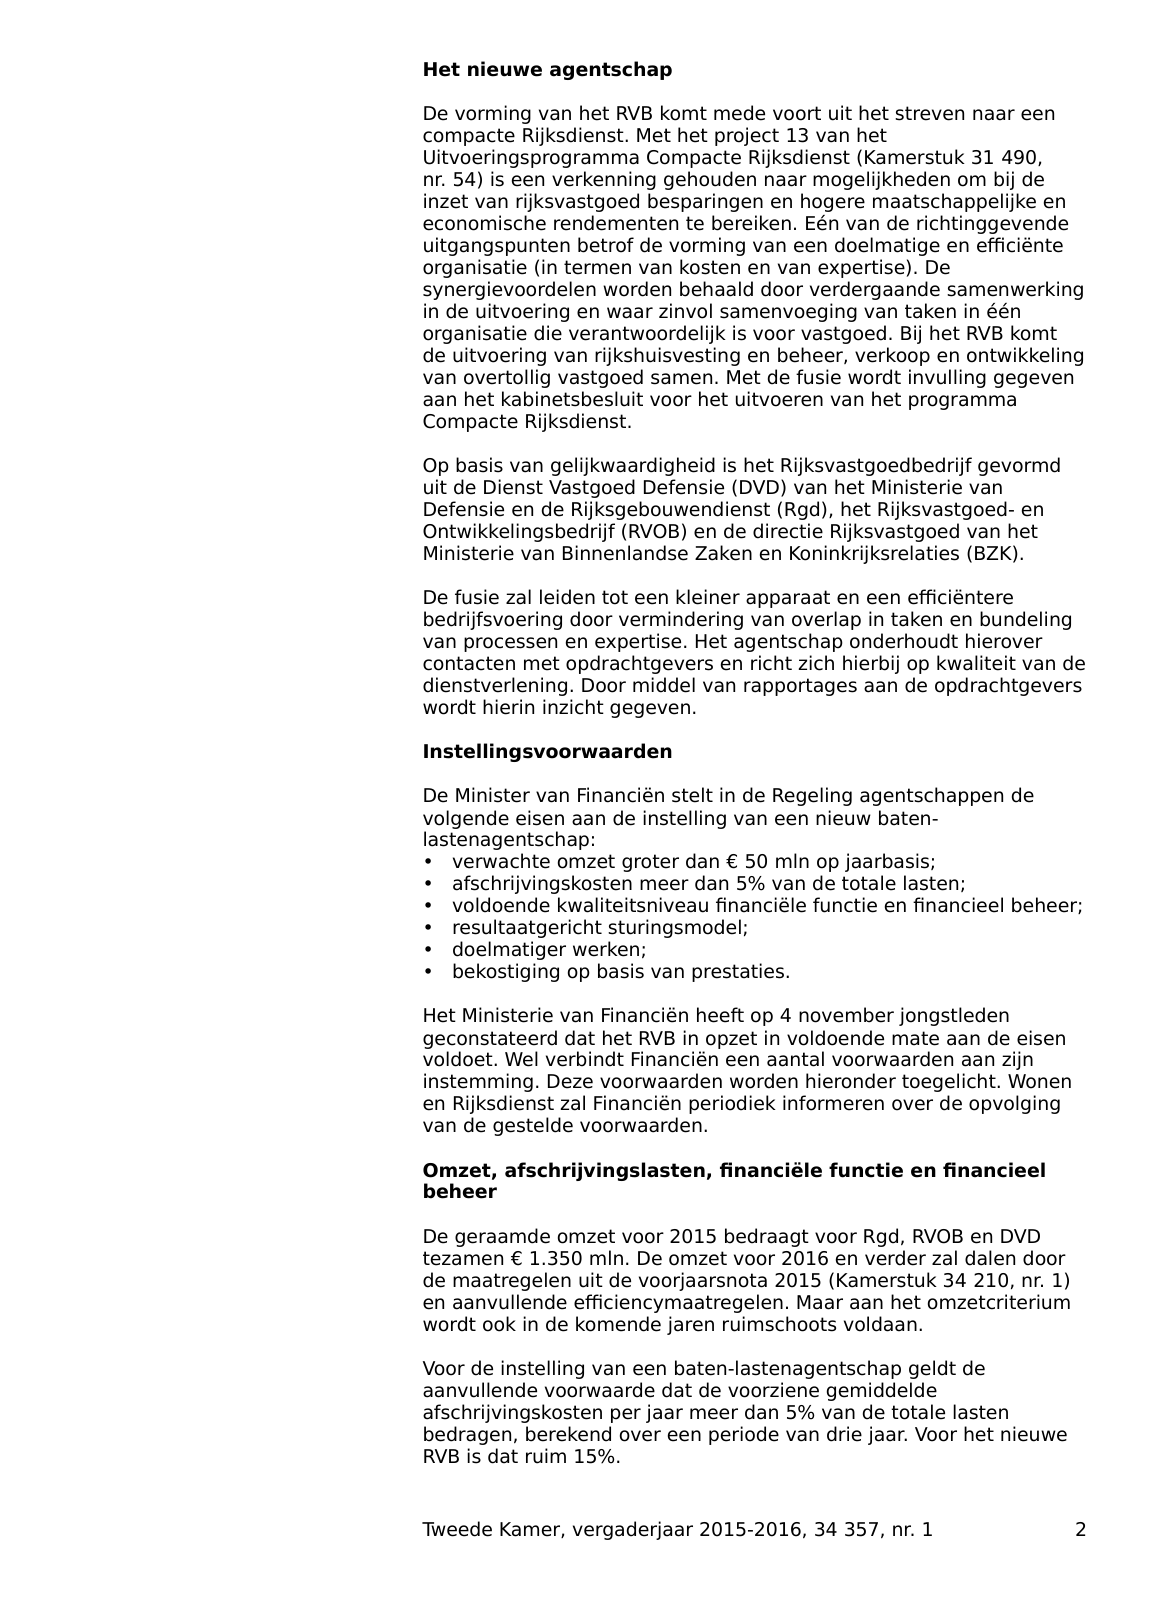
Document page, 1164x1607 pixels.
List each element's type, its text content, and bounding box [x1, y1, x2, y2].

subtitle Het nieuwe agentschap [422, 59, 1087, 81]
subtitle Instellingsvoorwaarden [422, 741, 1087, 763]
text De geraamde omzet voor 2015 bedraagt voor Rgd, RVOB en DVD tezamen € 1.350 mln. De omzet voor 2016 en verder zal dalen door de maatregelen uit de voorjaarsnota 2015 (Kamerstuk 34 210, nr. 1) en aanvullende efficiencymaatregelen. Maar aan het omzetcriterium wordt ook in de komende jaren ruimschoots voldaan. [422, 1226, 1087, 1336]
text De fusie zal leiden tot een kleiner apparaat en een efficiëntere bedrijfsvoering door vermindering van overlap in taken en bundeling van processen en expertise. Het agentschap onderhoudt hierover contacten met opdrachtgevers en richt zich hierbij op kwaliteit van de dienstverlening. Door middel van rapportages aan de opdrachtgevers wordt hierin inzicht gegeven. [422, 587, 1087, 719]
text Op basis van gelijkwaardigheid is het Rijksvastgoedbedrijf gevormd uit de Dienst Vastgoed Defensie (DVD) van het Ministerie van Defensie en de Rijksgebouwendienst (Rgd), het Rijksvastgoed- en Ontwikkelingsbedrijf (RVOB) en de directie Rijksvastgoed van het Ministerie van Binnenlandse Zaken en Koninkrijksrelaties (BZK). [422, 455, 1087, 565]
text • resultaatgericht sturingsmodel; [422, 917, 1087, 939]
text • verwachte omzet groter dan € 50 mln op jaarbasis; [422, 851, 1087, 873]
text De Minister van Financiën stelt in de Regeling agentschappen de volgende eisen aan de instelling van een nieuw baten-lastenagentschap: [422, 785, 1087, 851]
text • doelmatiger werken; [422, 939, 1087, 961]
text • voldoende kwaliteitsniveau financiële functie en financieel beheer; [422, 895, 1087, 917]
subtitle Omzet, afschrijvingslasten, financiële functie en financieel beheer [422, 1159, 1087, 1203]
text De vorming van het RVB komt mede voort uit het streven naar een compacte Rijksdienst. Met het project 13 van het Uitvoeringsprogramma Compacte Rijksdienst (Kamerstuk 31 490, nr. 54) is een verkenning gehouden naar mogelijkheden om bij de inzet van rijksvastgoed besparingen en hogere maatschappelijke en economische rendementen te bereiken. Eén van de richtinggevende uitgangspunten betrof de vorming van een doelmatige en efficiënte organisatie (in termen van kosten en van expertise). De synergievoordelen worden behaald door verdergaande samenwerking in de uitvoering en waar zinvol samenvoeging van taken in één organisatie die verantwoordelijk is voor vastgoed. Bij het RVB komt de uitvoering van rijkshuisvesting en beheer, verkoop en ontwikkeling van overtollig vastgoed samen. Met de fusie wordt invulling gegeven aan het kabinetsbesluit voor het uitvoeren van het programma Compacte Rijksdienst. [422, 103, 1087, 433]
text Voor de instelling van een baten-lastenagentschap geldt de aanvullende voorwaarde dat de voorziene gemiddelde afschrijvingskosten per jaar meer dan 5% van de totale lasten bedragen, berekend over een periode van drie jaar. Voor het nieuwe RVB is dat ruim 15%. [422, 1358, 1087, 1468]
text Het Ministerie van Financiën heeft op 4 november jongstleden geconstateerd dat het RVB in opzet in voldoende mate aan de eisen voldoet. Wel verbindt Financiën een aantal voorwaarden aan zijn instemming. Deze voorwaarden worden hieronder toegelicht. Wonen en Rijksdienst zal Financiën periodiek informeren over de opvolging van de gestelde voorwaarden. [422, 1005, 1087, 1137]
text • bekostiging op basis van prestaties. [422, 961, 1087, 983]
text • afschrijvingskosten meer dan 5% van de totale lasten; [422, 873, 1087, 895]
